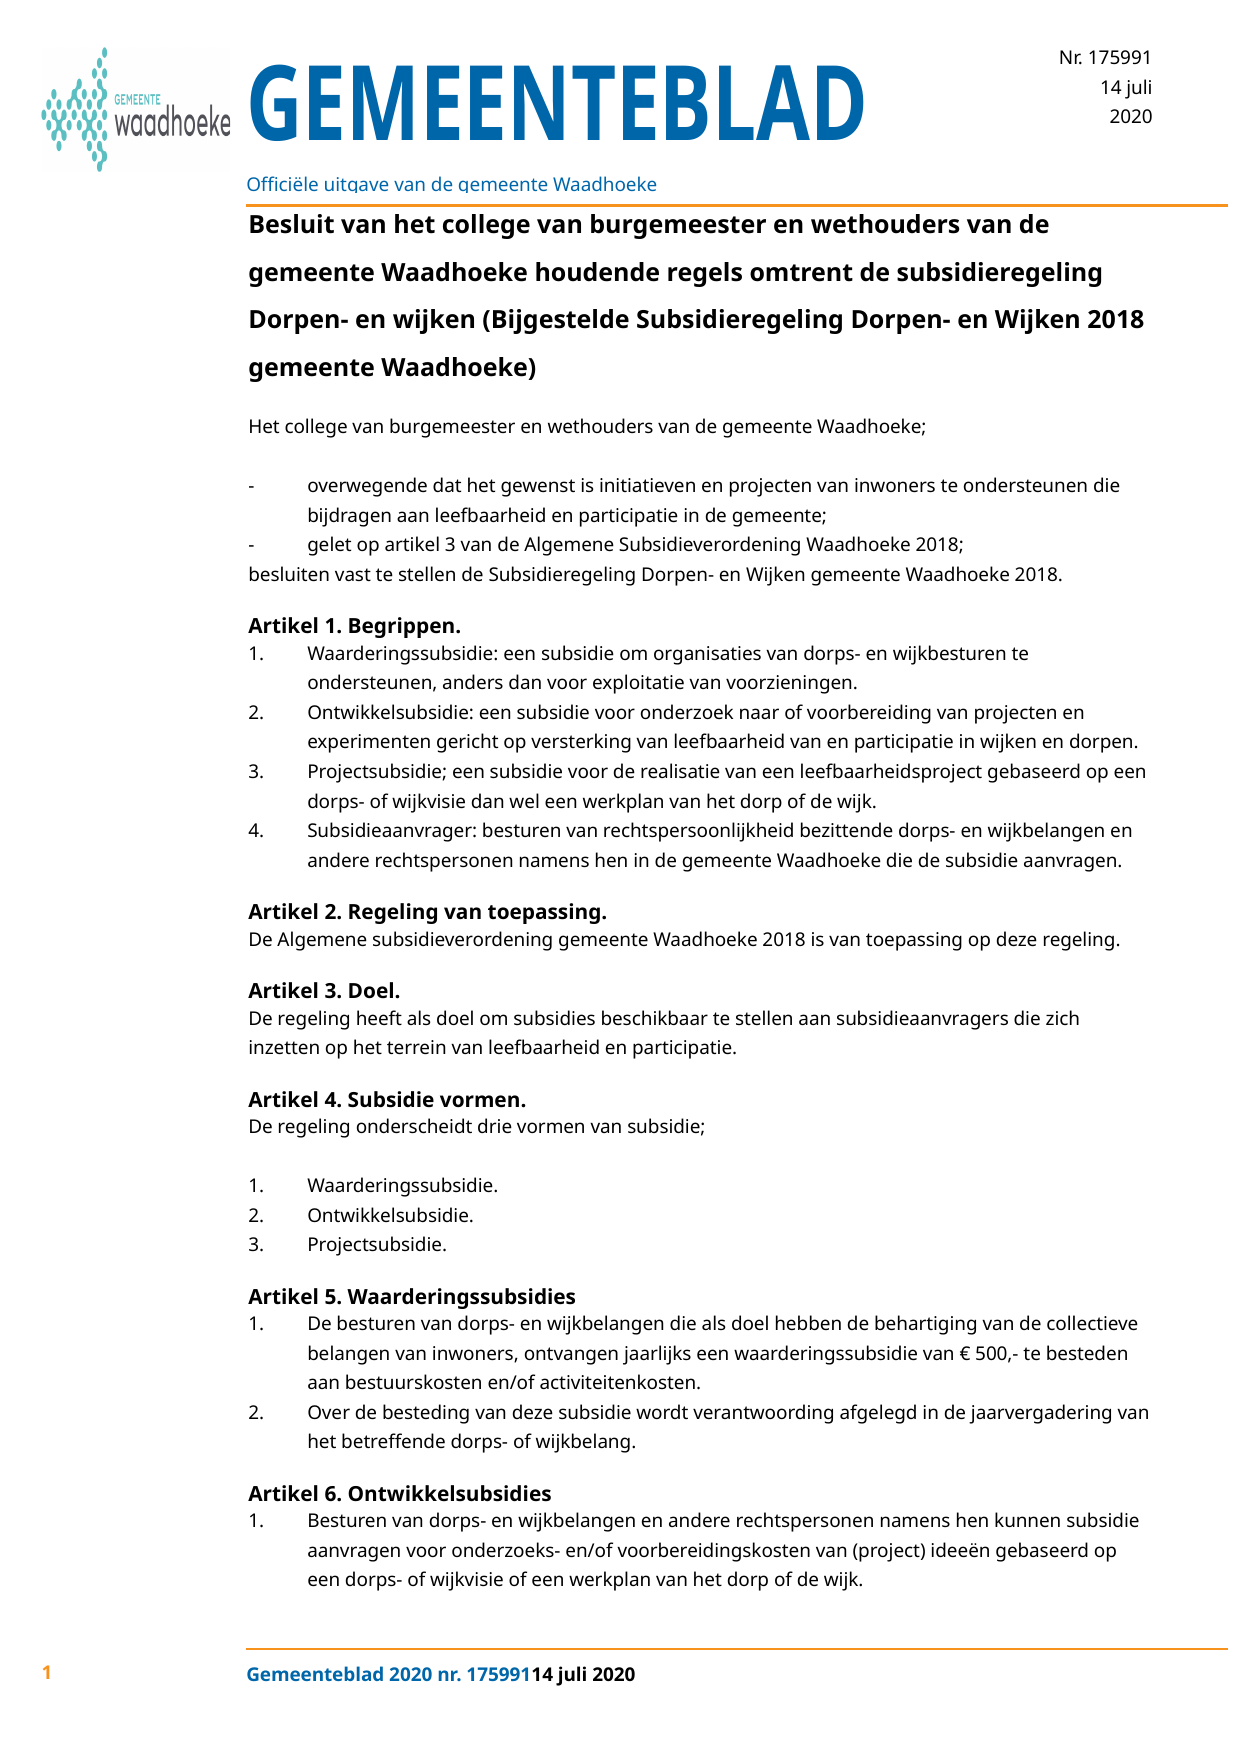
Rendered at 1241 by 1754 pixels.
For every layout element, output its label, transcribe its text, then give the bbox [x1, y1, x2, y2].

list Besturen van dorps- en wijkbelangen en andere rechtspersonen namens hen kunnen subsidie aanvragen voor onderzoeks- en/of voorbereidingskosten van (project) ideeën gebaseerd op een dorps- of wijkvisie of een werkplan van het dorp of de wijk. [248, 1507, 1152, 1592]
text Artikel 4. Subsidie vormen. [248, 1085, 1152, 1113]
text Artikel 5. Waarderingssubsidies [248, 1282, 1152, 1310]
list Ontwikkelsubsidie: een subsidie voor onderzoek naar of voorbereiding van projecten en experimenten gericht op versterking van leefbaarheid van en participatie in wijken en dorpen. [248, 699, 1152, 754]
list Projectsubsidie. [248, 1231, 1152, 1257]
text Artikel 6. Ontwikkelsubsidies [248, 1479, 1152, 1507]
text Artikel 1. Begrippen. [248, 611, 1152, 640]
list Ontwikkelsubsidie. [248, 1202, 1152, 1228]
list De besturen van dorps- en wijkbelangen die als doel hebben de behartiging van de collectieve belangen van inwoners, ontvangen jaarlijks een waarderingssubsidie van € 500,- te besteden aan bestuurskosten en/of activiteitenkosten. [248, 1310, 1152, 1395]
text De regeling onderscheidt drie vormen van subsidie; [248, 1113, 1152, 1139]
list Projectsubsidie; een subsidie voor de realisatie van een leefbaarheidsproject gebaseerd op een dorps- of wijkvisie dan wel een werkplan van het dorp of de wijk. [248, 758, 1152, 813]
list Waarderingssubsidie: een subsidie om organisaties van dorps- en wijkbesturen te ondersteunen, anders dan voor exploitatie van voorzieningen. [248, 640, 1152, 695]
text De regeling heeft als doel om subsidies beschikbaar te stellen aan subsidieaanvragers die zich inzetten op het terrein van leefbaarheid en participatie. [248, 1005, 1152, 1060]
text Besluit van het college van burgemeester en wethouders van de gemeente Waadhoeke houdende regels omtrent de subsidieregeling Dorpen- en wijken (Bijgestelde Subsidieregeling Dorpen- en Wijken 2018 gemeente Waadhoeke) [248, 207, 1152, 384]
text Artikel 3. Doel. [248, 976, 1152, 1005]
text Artikel 2. Regeling van toepassing. [248, 897, 1152, 926]
text De Algemene subsidieverordening gemeente Waadhoeke 2018 is van toepassing op deze regeling. [248, 926, 1152, 952]
picture [41, 47, 231, 172]
text Het college van burgemeester en wethouders van de gemeente Waadhoeke; [248, 413, 1152, 439]
text besluiten vast te stellen de Subsidieregeling Dorpen- en Wijken gemeente Waadhoeke 2018. [248, 561, 1152, 587]
list Waarderingssubsidie. [248, 1172, 1152, 1198]
list Over de besteding van deze subsidie wordt verantwoording afgelegd in de jaarvergadering van het betreffende dorps- of wijkbelang. [248, 1399, 1152, 1454]
list Subsidieaanvrager: besturen van rechtspersoonlijkheid bezittende dorps- en wijkbelangen en andere rechtspersonen namens hen in de gemeente Waadhoeke die de subsidie aanvragen. [248, 817, 1152, 873]
list overwegende dat het gewenst is initiatieven en projecten van inwoners te ondersteunen die bijdragen aan leefbaarheid en participatie in de gemeente; [248, 472, 1152, 528]
list gelet op artikel 3 van de Algemene Subsidieverordening Waadhoeke 2018; [248, 531, 1152, 557]
